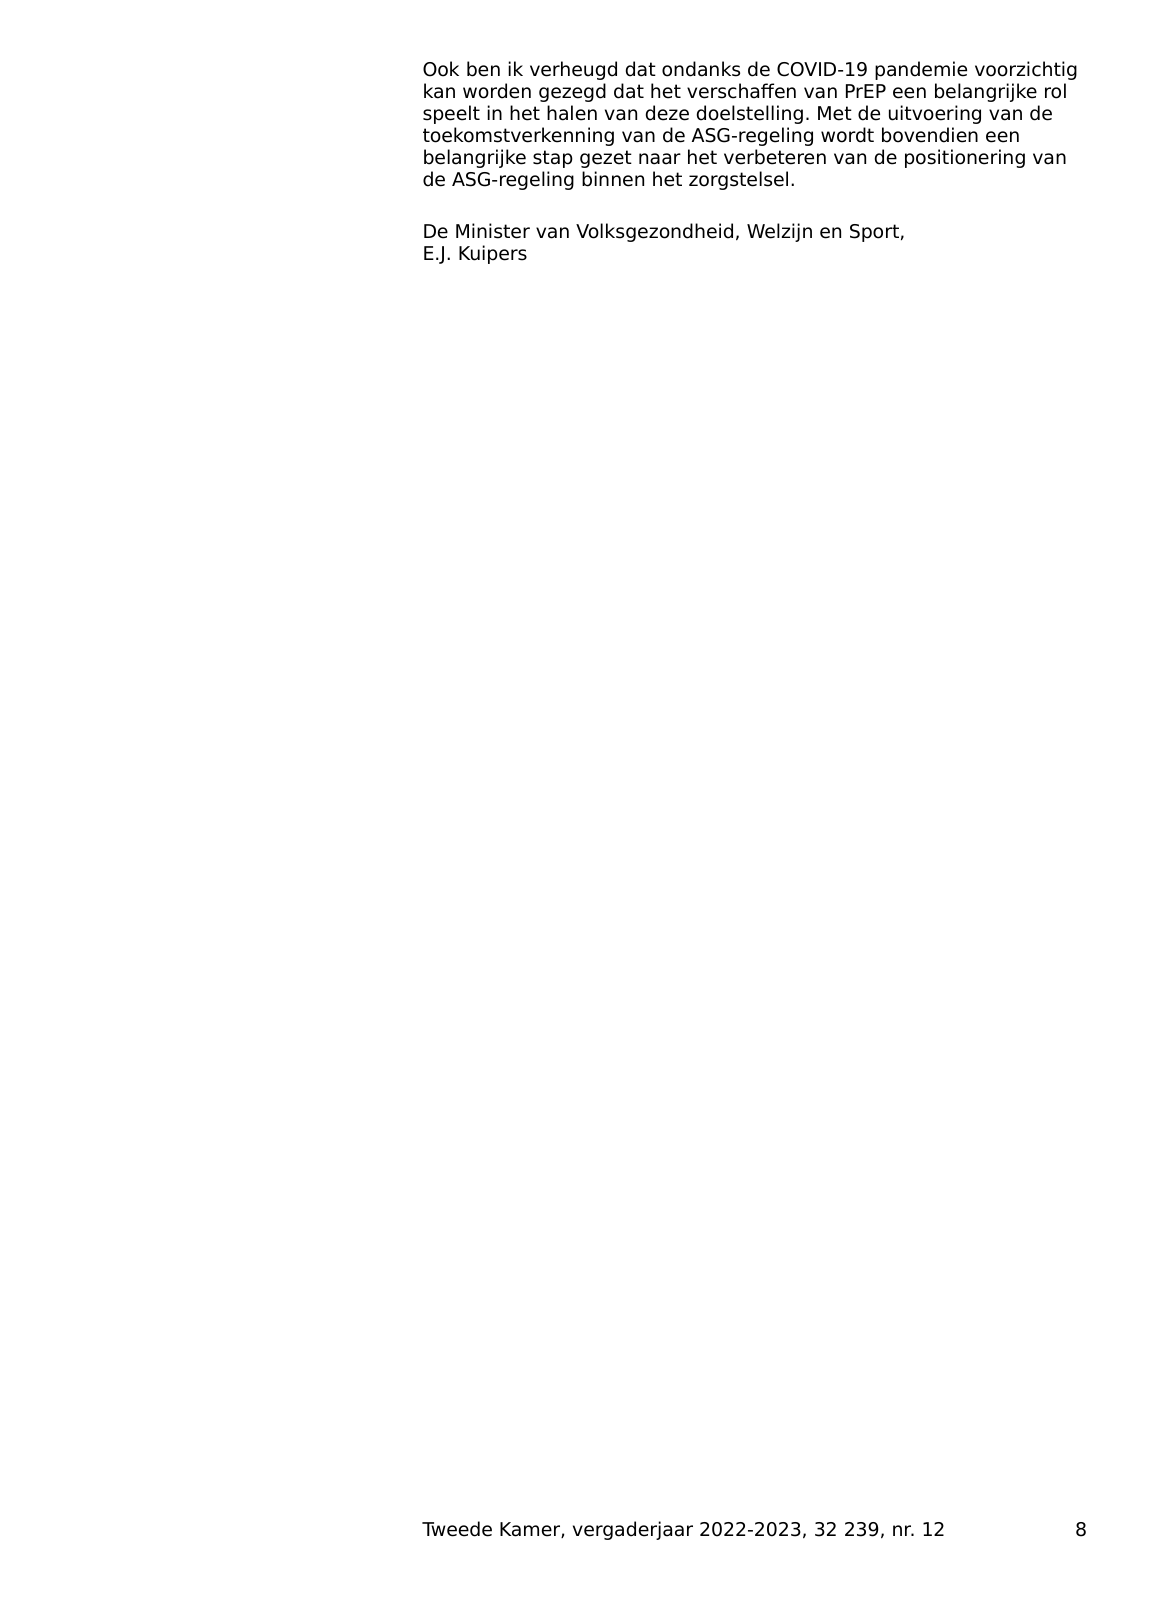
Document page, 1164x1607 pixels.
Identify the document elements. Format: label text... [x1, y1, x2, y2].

text Ook ben ik verheugd dat ondanks de COVID-19 pandemie voorzichtig kan worden gezegd dat het verschaffen van PrEP een belangrijke rol speelt in het halen van deze doelstelling. Met de uitvoering van de toekomstverkenning van de ASG-regeling wordt bovendien een belangrijke stap gezet naar het verbeteren van de positionering van de ASG-regeling binnen het zorgstelsel. [422, 59, 1087, 191]
text De Minister van Volksgezondheid, Welzijn en Sport, E.J. Kuipers [422, 221, 1087, 265]
